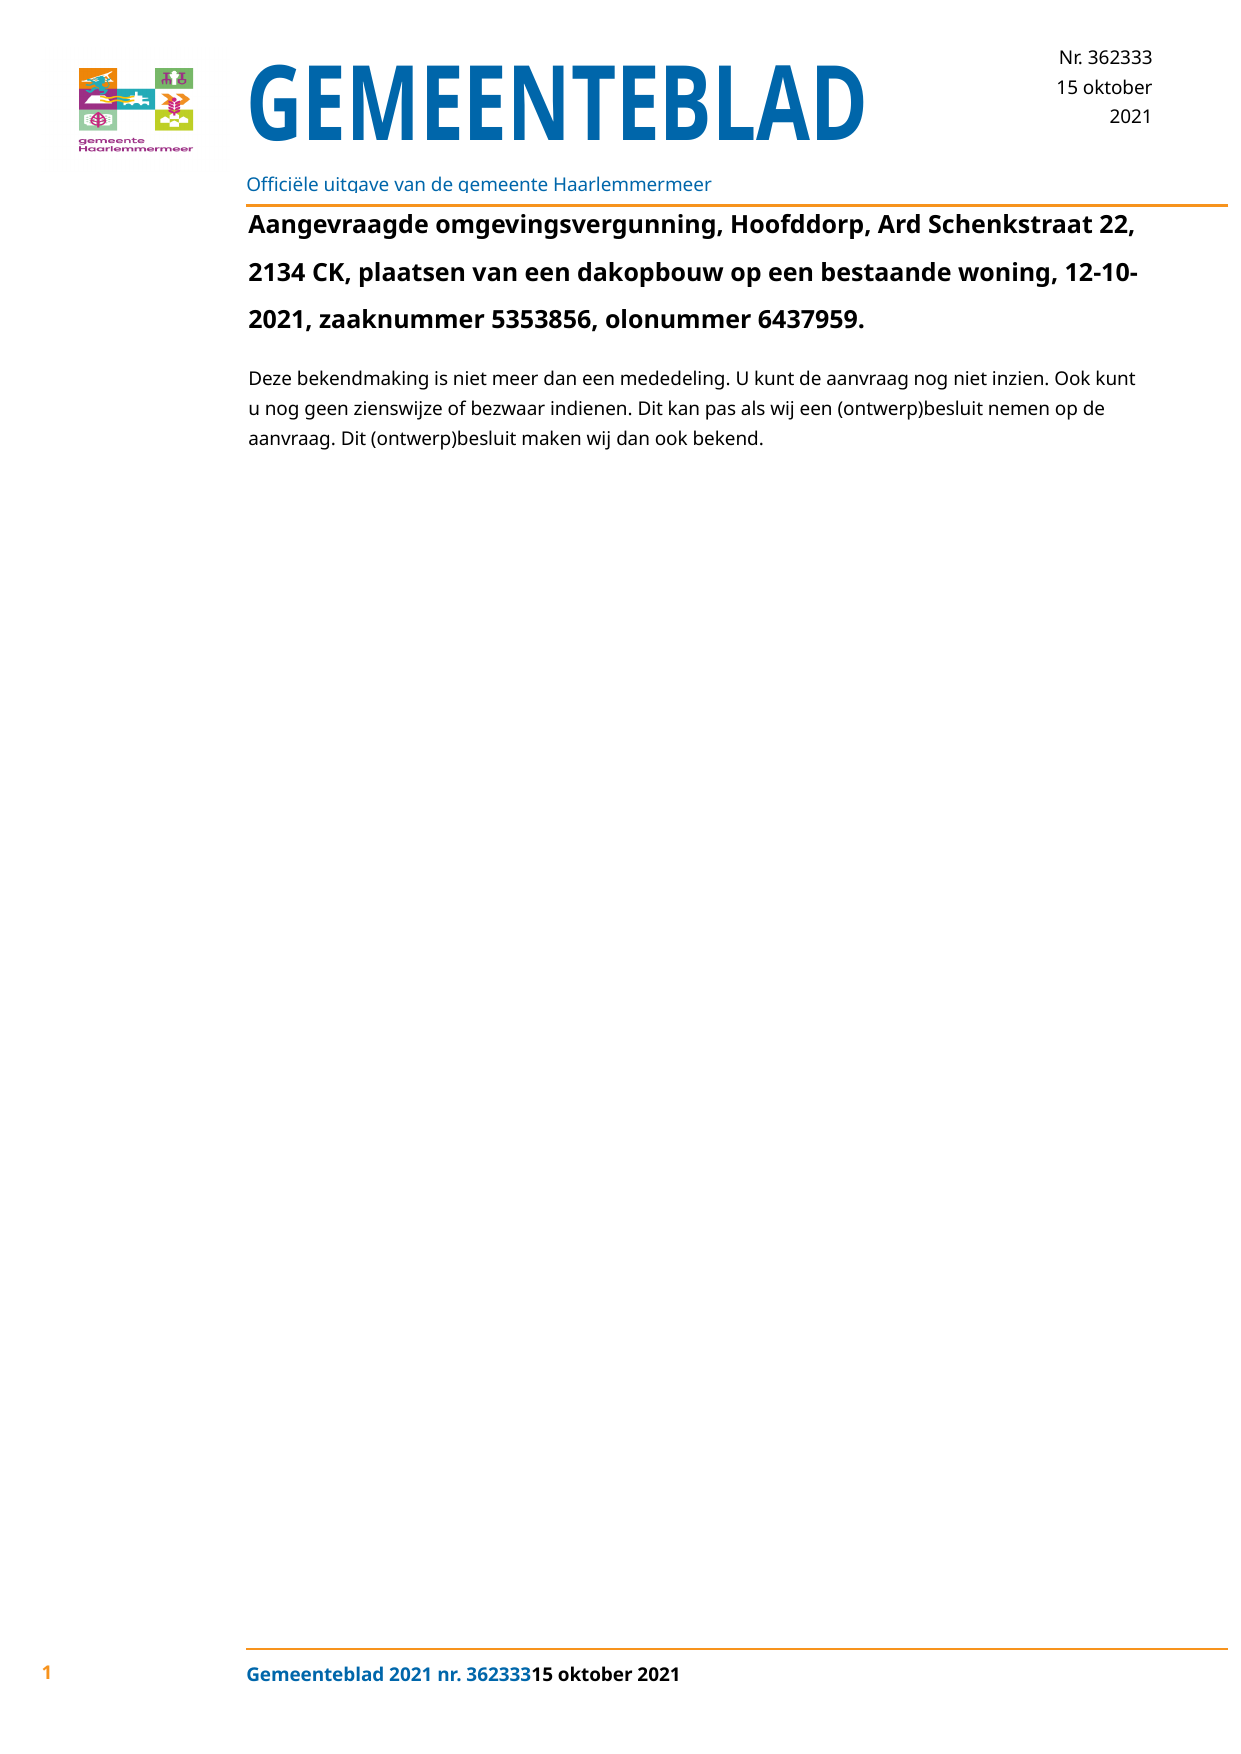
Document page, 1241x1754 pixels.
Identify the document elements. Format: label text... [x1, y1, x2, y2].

picture [41, 47, 231, 172]
text Aangevraagde omgevingsvergunning, Hoofddorp, Ard Schenkstraat 22, 2134 CK, plaatsen van een dakopbouw op een bestaande woning, 12-10-2021, zaaknummer 5353856, olonummer 6437959. [248, 207, 1152, 336]
text Deze bekendmaking is niet meer dan een mededeling. U kunt de aanvraag nog niet inzien. Ook kunt u nog geen zienswijze of bezwaar indienen. Dit kan pas als wij een (ontwerp)besluit nemen op de aanvraag. Dit (ontwerp)besluit maken wij dan ook bekend. [248, 366, 1152, 450]
